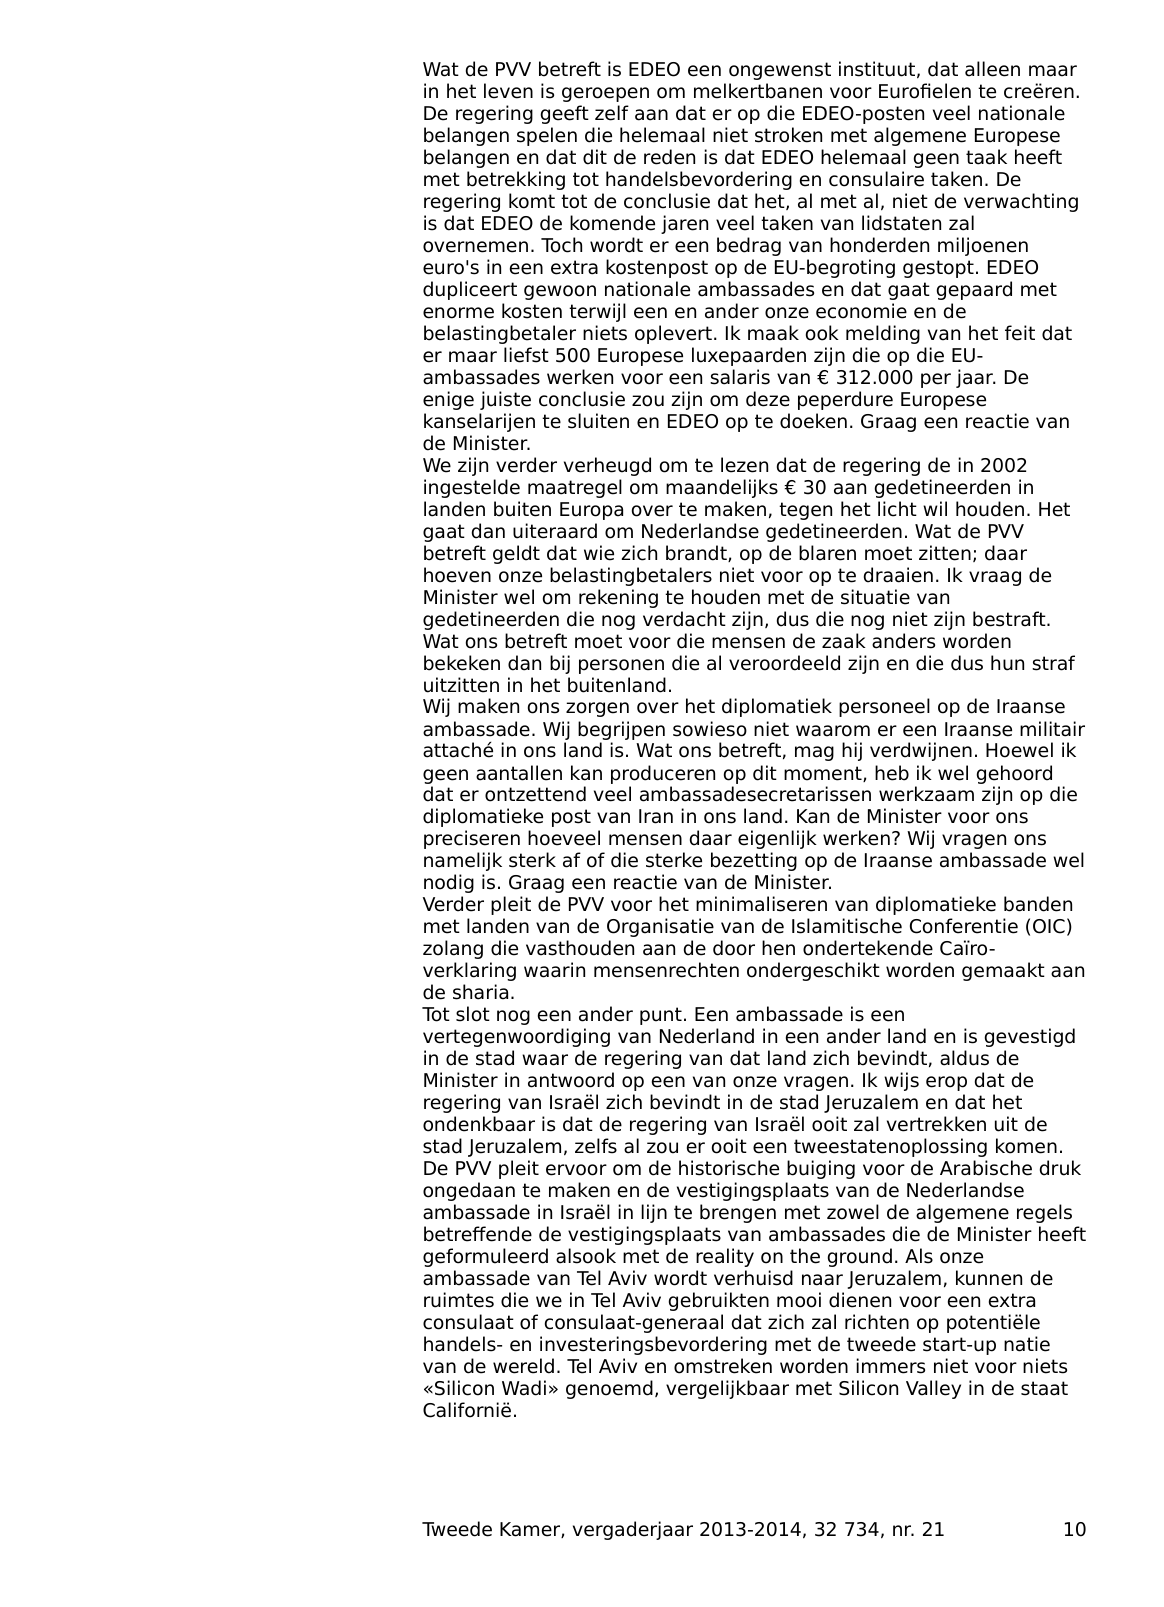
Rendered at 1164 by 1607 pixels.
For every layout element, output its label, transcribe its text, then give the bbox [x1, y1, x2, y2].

text We zijn verder verheugd om te lezen dat de regering de in 2002 ingestelde maatregel om maandelijks € 30 aan gedetineerden in landen buiten Europa over te maken, tegen het licht wil houden. Het gaat dan uiteraard om Nederlandse gedetineerden. Wat de PVV betreft geldt dat wie zich brandt, op de blaren moet zitten; daar hoeven onze belastingbetalers niet voor op te draaien. Ik vraag de Minister wel om rekening te houden met de situatie van gedetineerden die nog verdacht zijn, dus die nog niet zijn bestraft. Wat ons betreft moet voor die mensen de zaak anders worden bekeken dan bij personen die al veroordeeld zijn en die dus hun straf uitzitten in het buitenland. [422, 455, 1087, 696]
text Tot slot nog een ander punt. Een ambassade is een vertegenwoordiging van Nederland in een ander land en is gevestigd in de stad waar de regering van dat land zich bevindt, aldus de Minister in antwoord op een van onze vragen. Ik wijs erop dat de regering van Israël zich bevindt in de stad Jeruzalem en dat het ondenkbaar is dat de regering van Israël ooit zal vertrekken uit de stad Jeruzalem, zelfs al zou er ooit een tweestatenoplossing komen. De PVV pleit ervoor om de historische buiging voor de Arabische druk ongedaan te maken en de vestigingsplaats van de Nederlandse ambassade in Israël in lijn te brengen met zowel de algemene regels betreffende de vestigingsplaats van ambassades die de Minister heeft geformuleerd alsook met de reality on the ground. Als onze ambassade van Tel Aviv wordt verhuisd naar Jeruzalem, kunnen de ruimtes die we in Tel Aviv gebruikten mooi dienen voor een extra consulaat of consulaat-generaal dat zich zal richten op potentiële handels- en investeringsbevordering met de tweede start-up natie van de wereld. Tel Aviv en omstreken worden immers niet voor niets «Silicon Wadi» genoemd, vergelijkbaar met Silicon Valley in de staat Californië. [422, 1004, 1087, 1422]
text Verder pleit de PVV voor het minimaliseren van diplomatieke banden met landen van de Organisatie van de Islamitische Conferentie (OIC) zolang die vasthouden aan de door hen ondertekende Caïro-verklaring waarin mensenrechten ondergeschikt worden gemaakt aan de sharia. [422, 894, 1087, 1004]
text Wat de PVV betreft is EDEO een ongewenst instituut, dat alleen maar in het leven is geroepen om melkertbanen voor Eurofielen te creëren. De regering geeft zelf aan dat er op die EDEO-posten veel nationale belangen spelen die helemaal niet stroken met algemene Europese belangen en dat dit de reden is dat EDEO helemaal geen taak heeft met betrekking tot handelsbevordering en consulaire taken. De regering komt tot de conclusie dat het, al met al, niet de verwachting is dat EDEO de komende jaren veel taken van lidstaten zal overnemen. Toch wordt er een bedrag van honderden miljoenen euro's in een extra kostenpost op de EU-begroting gestopt. EDEO dupliceert gewoon nationale ambassades en dat gaat gepaard met enorme kosten terwijl een en ander onze economie en de belastingbetaler niets oplevert. Ik maak ook melding van het feit dat er maar liefst 500 Europese luxepaarden zijn die op die EU-ambassades werken voor een salaris van € 312.000 per jaar. De enige juiste conclusie zou zijn om deze peperdure Europese kanselarijen te sluiten en EDEO op te doeken. Graag een reactie van de Minister. [422, 59, 1087, 455]
text Wij maken ons zorgen over het diplomatiek personeel op de Iraanse ambassade. Wij begrijpen sowieso niet waarom er een Iraanse militair attaché in ons land is. Wat ons betreft, mag hij verdwijnen. Hoewel ik geen aantallen kan produceren op dit moment, heb ik wel gehoord dat er ontzettend veel ambassadesecretarissen werkzaam zijn op die diplomatieke post van Iran in ons land. Kan de Minister voor ons preciseren hoeveel mensen daar eigenlijk werken? Wij vragen ons namelijk sterk af of die sterke bezetting op de Iraanse ambassade wel nodig is. Graag een reactie van de Minister. [422, 696, 1087, 894]
